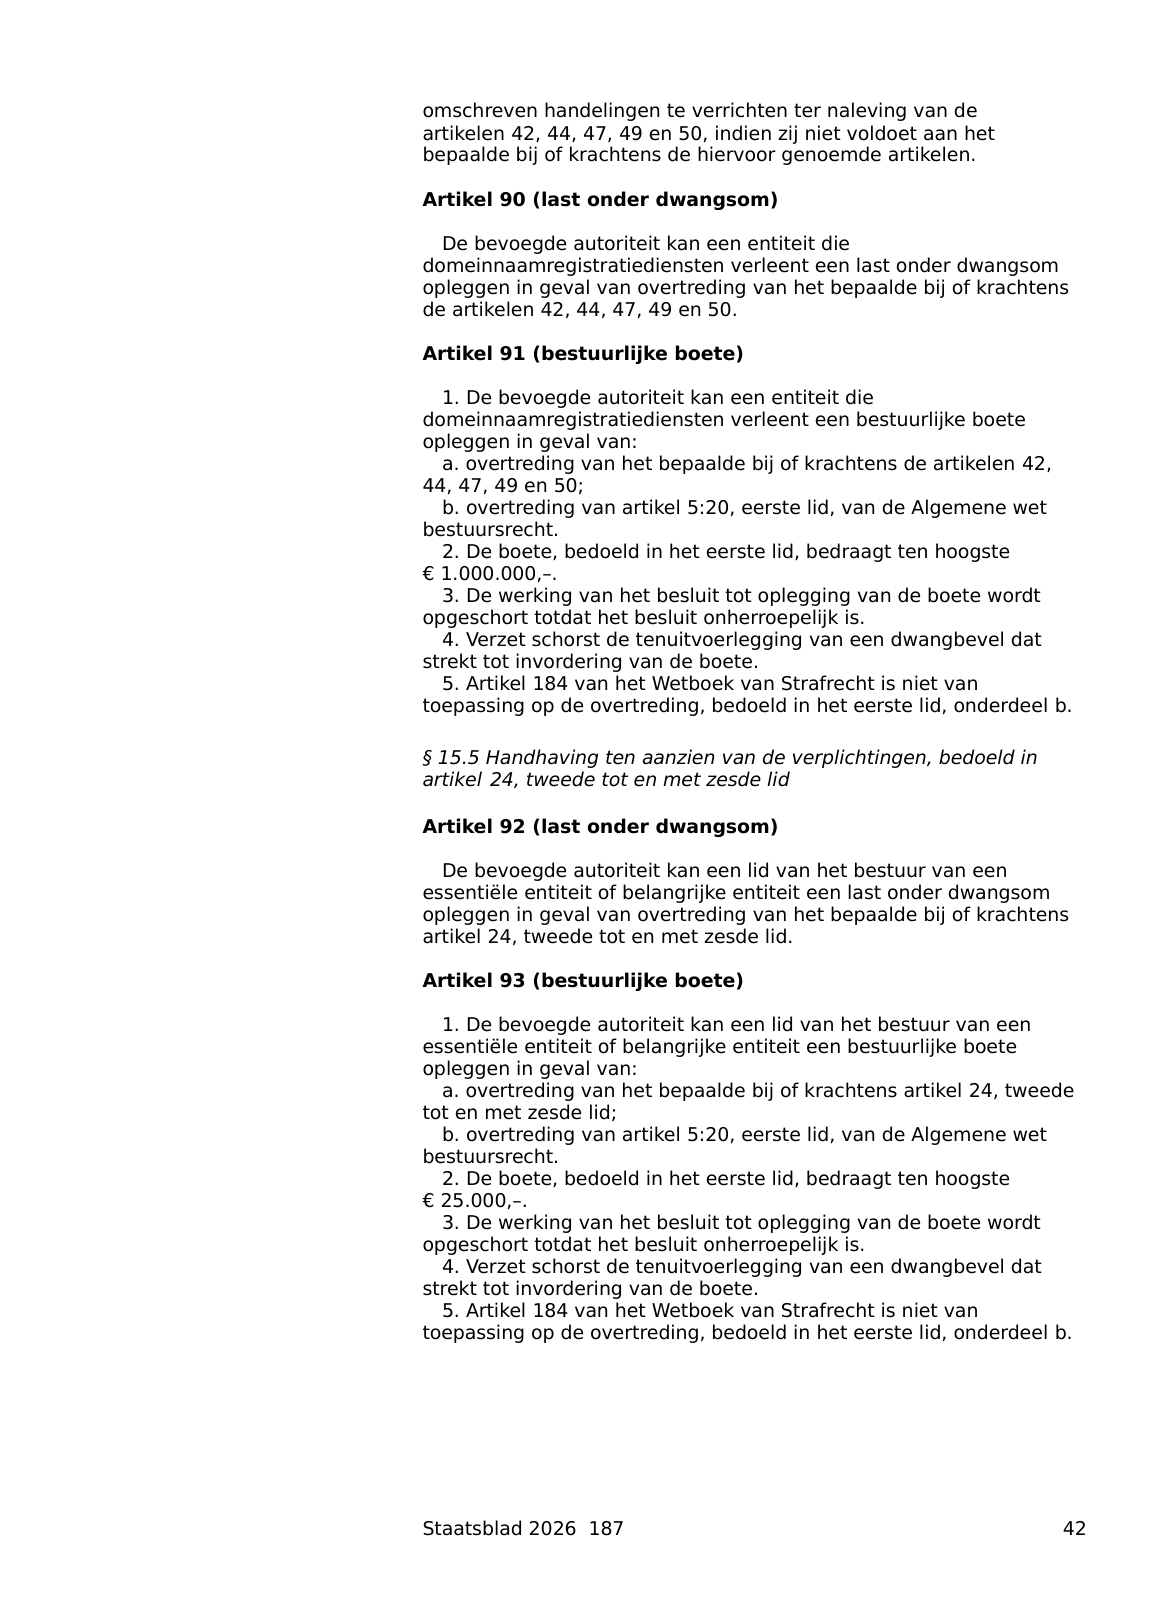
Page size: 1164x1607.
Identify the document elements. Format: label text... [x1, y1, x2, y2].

text 5. Artikel 184 van het Wetboek van Strafrecht is niet van toepassing op de overtreding, bedoeld in het eerste lid, onderdeel b. [422, 1300, 1087, 1344]
text b. overtreding van artikel 5:20, eerste lid, van de Algemene wet bestuursrecht. [422, 1124, 1087, 1168]
text 4. Verzet schorst de tenuitvoerlegging van een dwangbevel dat strekt tot invordering van de boete. [422, 1256, 1087, 1300]
text a. overtreding van het bepaalde bij of krachtens de artikelen 42, 44, 47, 49 en 50; [422, 453, 1087, 497]
text 5. Artikel 184 van het Wetboek van Strafrecht is niet van toepassing op de overtreding, bedoeld in het eerste lid, onderdeel b. [422, 673, 1087, 717]
text 3. De werking van het besluit tot oplegging van de boete wordt opgeschort totdat het besluit onherroepelijk is. [422, 585, 1087, 629]
text 2. De boete, bedoeld in het eerste lid, bedraagt ten hoogste € 1.000.000,–. [422, 541, 1087, 585]
text 2. De boete, bedoeld in het eerste lid, bedraagt ten hoogste € 25.000,–. [422, 1168, 1087, 1212]
text 1. De bevoegde autoriteit kan een lid van het bestuur van een essentiële entiteit of belangrijke entiteit een bestuurlijke boete opleggen in geval van: [422, 1014, 1087, 1080]
text 3. De werking van het besluit tot oplegging van de boete wordt opgeschort totdat het besluit onherroepelijk is. [422, 1212, 1087, 1256]
subtitle Artikel 93 (bestuurlijke boete) [422, 970, 1087, 992]
subtitle § 15.5 Handhaving ten aanzien van de verplichtingen, bedoeld in artikel 24, tweede tot en met zesde lid [422, 747, 1087, 791]
text De bevoegde autoriteit kan een lid van het bestuur van een essentiële entiteit of belangrijke entiteit een last onder dwangsom opleggen in geval van overtreding van het bepaalde bij of krachtens artikel 24, tweede tot en met zesde lid. [422, 860, 1087, 948]
subtitle Artikel 91 (bestuurlijke boete) [422, 343, 1087, 365]
text b. overtreding van artikel 5:20, eerste lid, van de Algemene wet bestuursrecht. [422, 497, 1087, 541]
text a. overtreding van het bepaalde bij of krachtens artikel 24, tweede tot en met zesde lid; [422, 1080, 1087, 1124]
subtitle Artikel 92 (last onder dwangsom) [422, 816, 1087, 838]
text 4. Verzet schorst de tenuitvoerlegging van een dwangbevel dat strekt tot invordering van de boete. [422, 629, 1087, 673]
subtitle Artikel 90 (last onder dwangsom) [422, 188, 1087, 211]
text 1. De bevoegde autoriteit kan een entiteit die domeinnaamregistratiediensten verleent een bestuurlijke boete opleggen in geval van: [422, 387, 1087, 453]
text omschreven handelingen te verrichten ter naleving van de artikelen 42, 44, 47, 49 en 50, indien zij niet voldoet aan het bepaalde bij of krachtens de hiervoor genoemde artikelen. [422, 100, 1087, 166]
text De bevoegde autoriteit kan een entiteit die domeinnaamregistratiediensten verleent een last onder dwangsom opleggen in geval van overtreding van het bepaalde bij of krachtens de artikelen 42, 44, 47, 49 en 50. [422, 233, 1087, 321]
